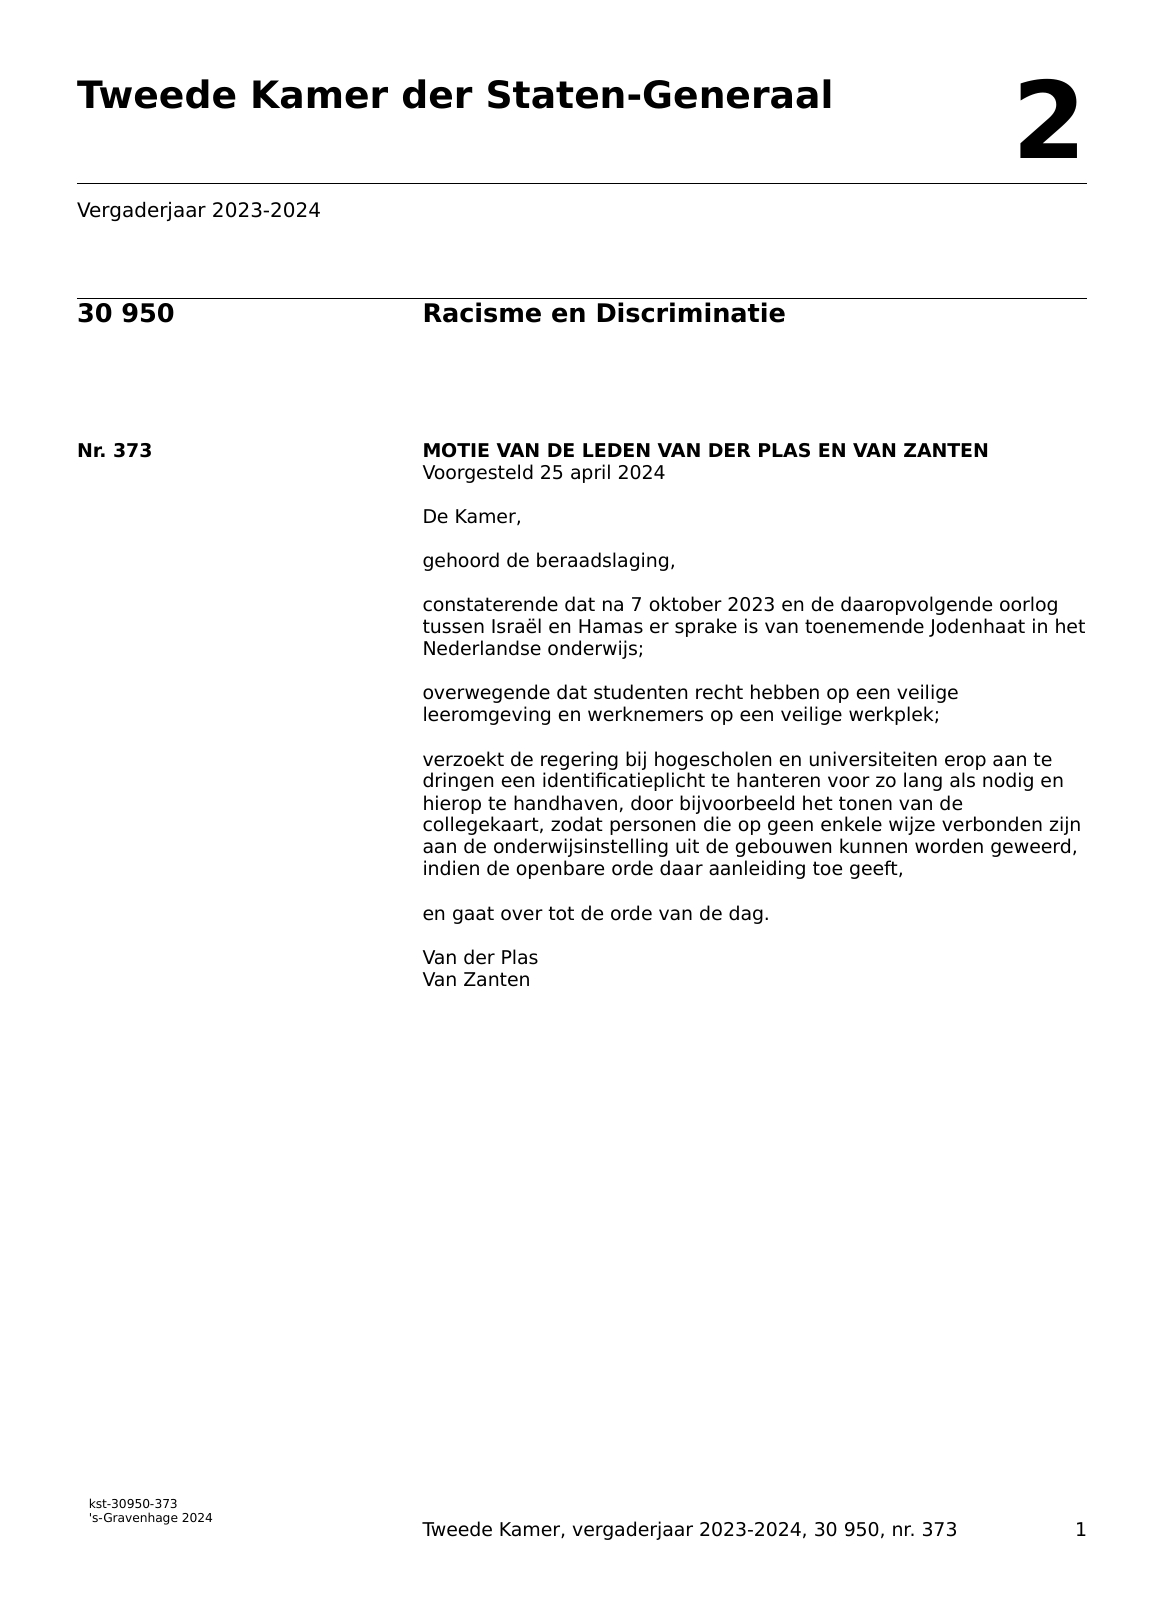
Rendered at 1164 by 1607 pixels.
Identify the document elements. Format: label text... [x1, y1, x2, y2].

text Voorgesteld 25 april 2024 [422, 462, 1087, 484]
text verzoekt de regering bij hogescholen en universiteiten erop aan te dringen een identificatieplicht te hanteren voor zo lang als nodig en hierop te handhaven, door bijvoorbeeld het tonen van de collegekaart, zodat personen die op geen enkele wijze verbonden zijn aan de onderwijsinstelling uit de gebouwen kunnen worden geweerd, indien de openbare orde daar aanleiding toe geeft, [422, 748, 1087, 880]
table_header Tweede Kamer der Staten-Generaal [77, 59, 886, 183]
text 's-Gravenhage 2024 [88, 1511, 323, 1525]
text gehoord de beraadslaging, [422, 550, 1087, 572]
subtitle 30 950 Racisme en Discriminatie [77, 299, 1087, 329]
text en gaat over tot de orde van de dag. [422, 902, 1087, 924]
table_header 2 [886, 59, 1087, 183]
text constaterende dat na 7 oktober 2023 en de daaropvolgende oorlog tussen Israël en Hamas er sprake is van toenemende Jodenhaat in het Nederlandse onderwijs; [422, 594, 1087, 660]
text Van der Plas [422, 947, 1087, 969]
table_cell Vergaderjaar 2023-2024 [77, 184, 1087, 298]
subtitle Nr. 373 MOTIE VAN DE LEDEN VAN DER PLAS EN VAN ZANTEN [77, 440, 1087, 462]
text Van Zanten [422, 969, 1087, 991]
text De Kamer, [422, 506, 1087, 528]
text overwegende dat studenten recht hebben op een veilige leeromgeving en werknemers op een veilige werkplek; [422, 682, 1087, 726]
text kst-30950-373 [88, 1497, 323, 1511]
